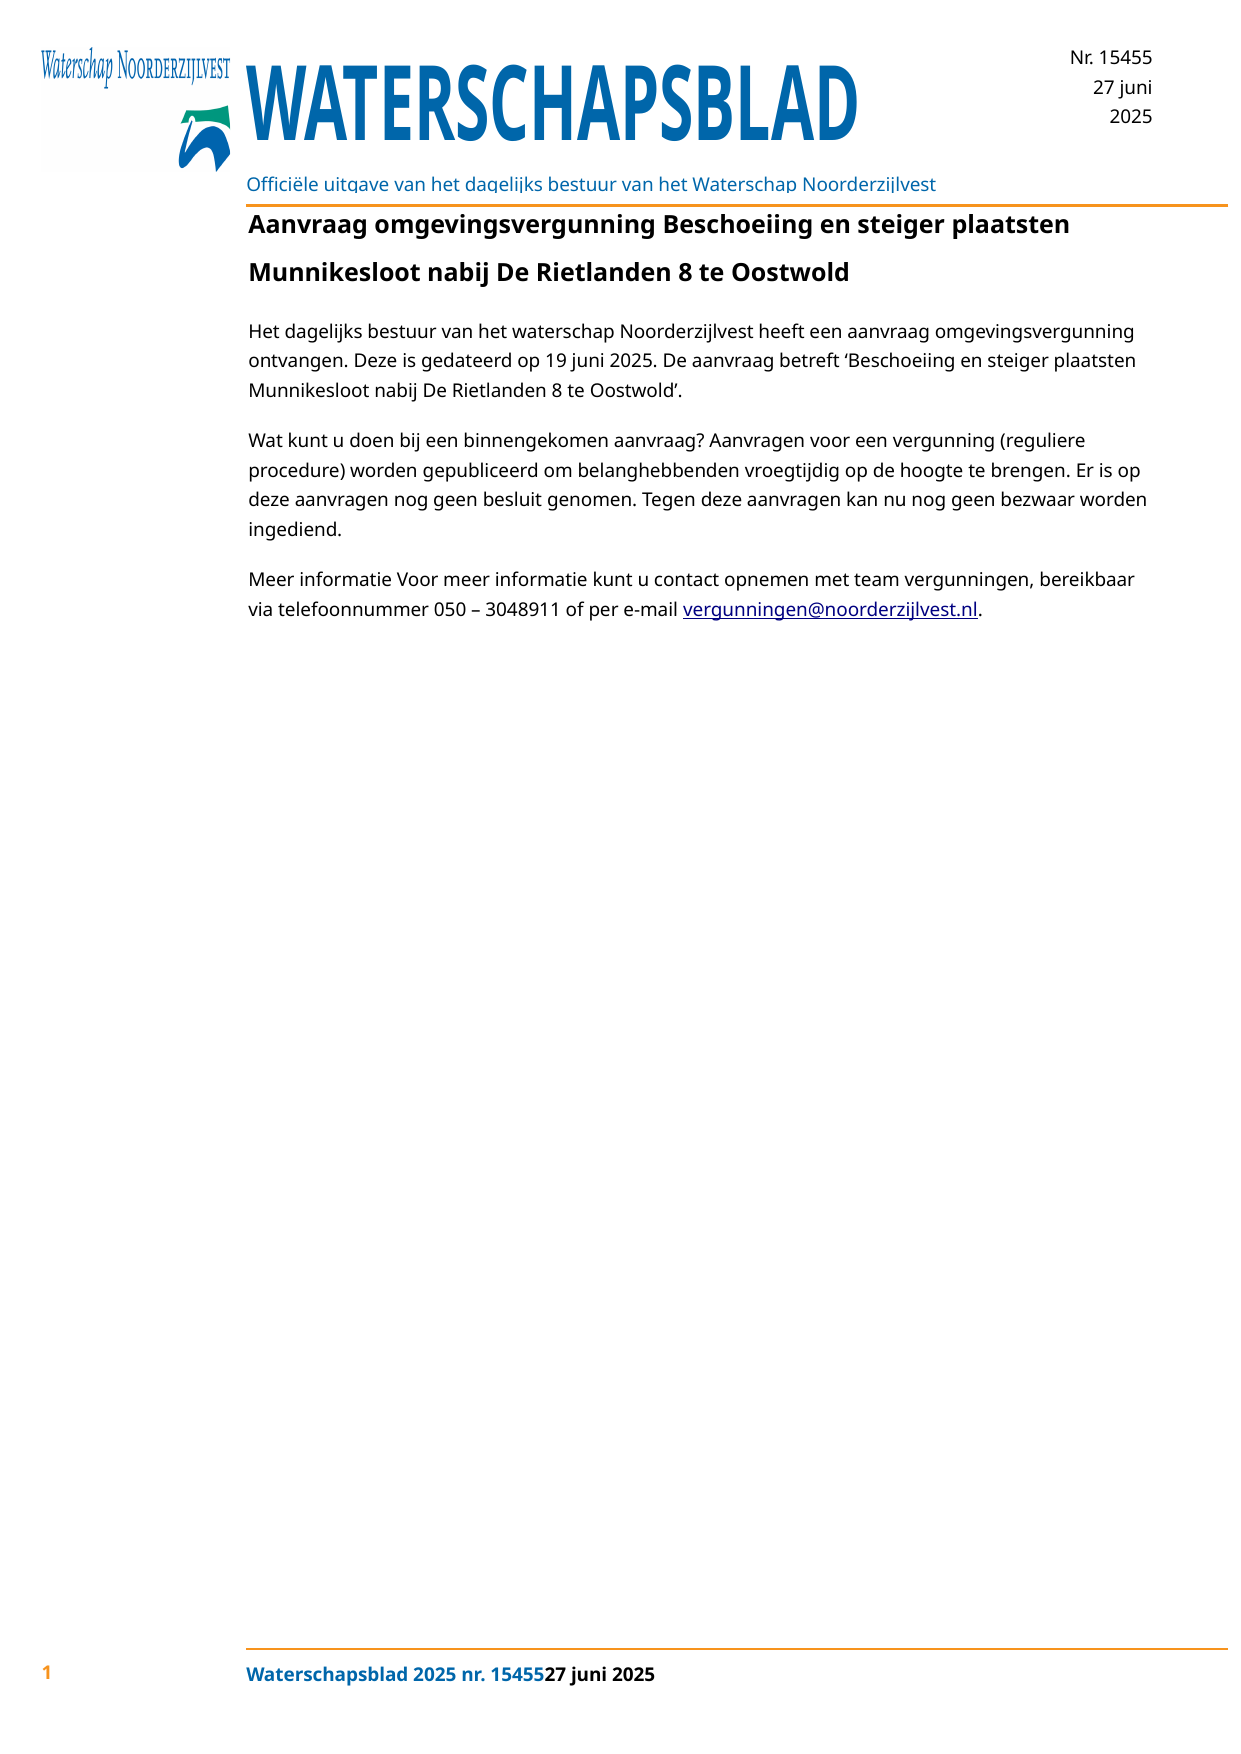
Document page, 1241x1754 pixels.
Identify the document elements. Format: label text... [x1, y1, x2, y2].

text Aanvraag omgevingsvergunning Beschoeiing en steiger plaatsten Munnikesloot nabij De Rietlanden 8 te Oostwold [248, 207, 1152, 288]
text Wat kunt u doen bij een binnengekomen aanvraag? Aanvragen voor een vergunning (reguliere procedure) worden gepubliceerd om belanghebbenden vroegtijdig op de hoogte te brengen. Er is op deze aanvragen nog geen besluit genomen. Tegen deze aanvragen kan nu nog geen bezwaar worden ingediend. [248, 427, 1152, 542]
picture [41, 47, 231, 172]
text Meer informatie Voor meer informatie kunt u contact opnemen met team vergunningen, bereikbaar via telefoonnummer 050 – 3048911 of per e-mail vergunningen@noorderzijlvest.nl. [248, 567, 1152, 622]
text Het dagelijks bestuur van het waterschap Noorderzijlvest heeft een aanvraag omgevingsvergunning ontvangen. Deze is gedateerd op 19 juni 2025. De aanvraag betreft ‘Beschoeiing en steiger plaatsten Munnikesloot nabij De Rietlanden 8 te Oostwold’. [248, 318, 1152, 403]
